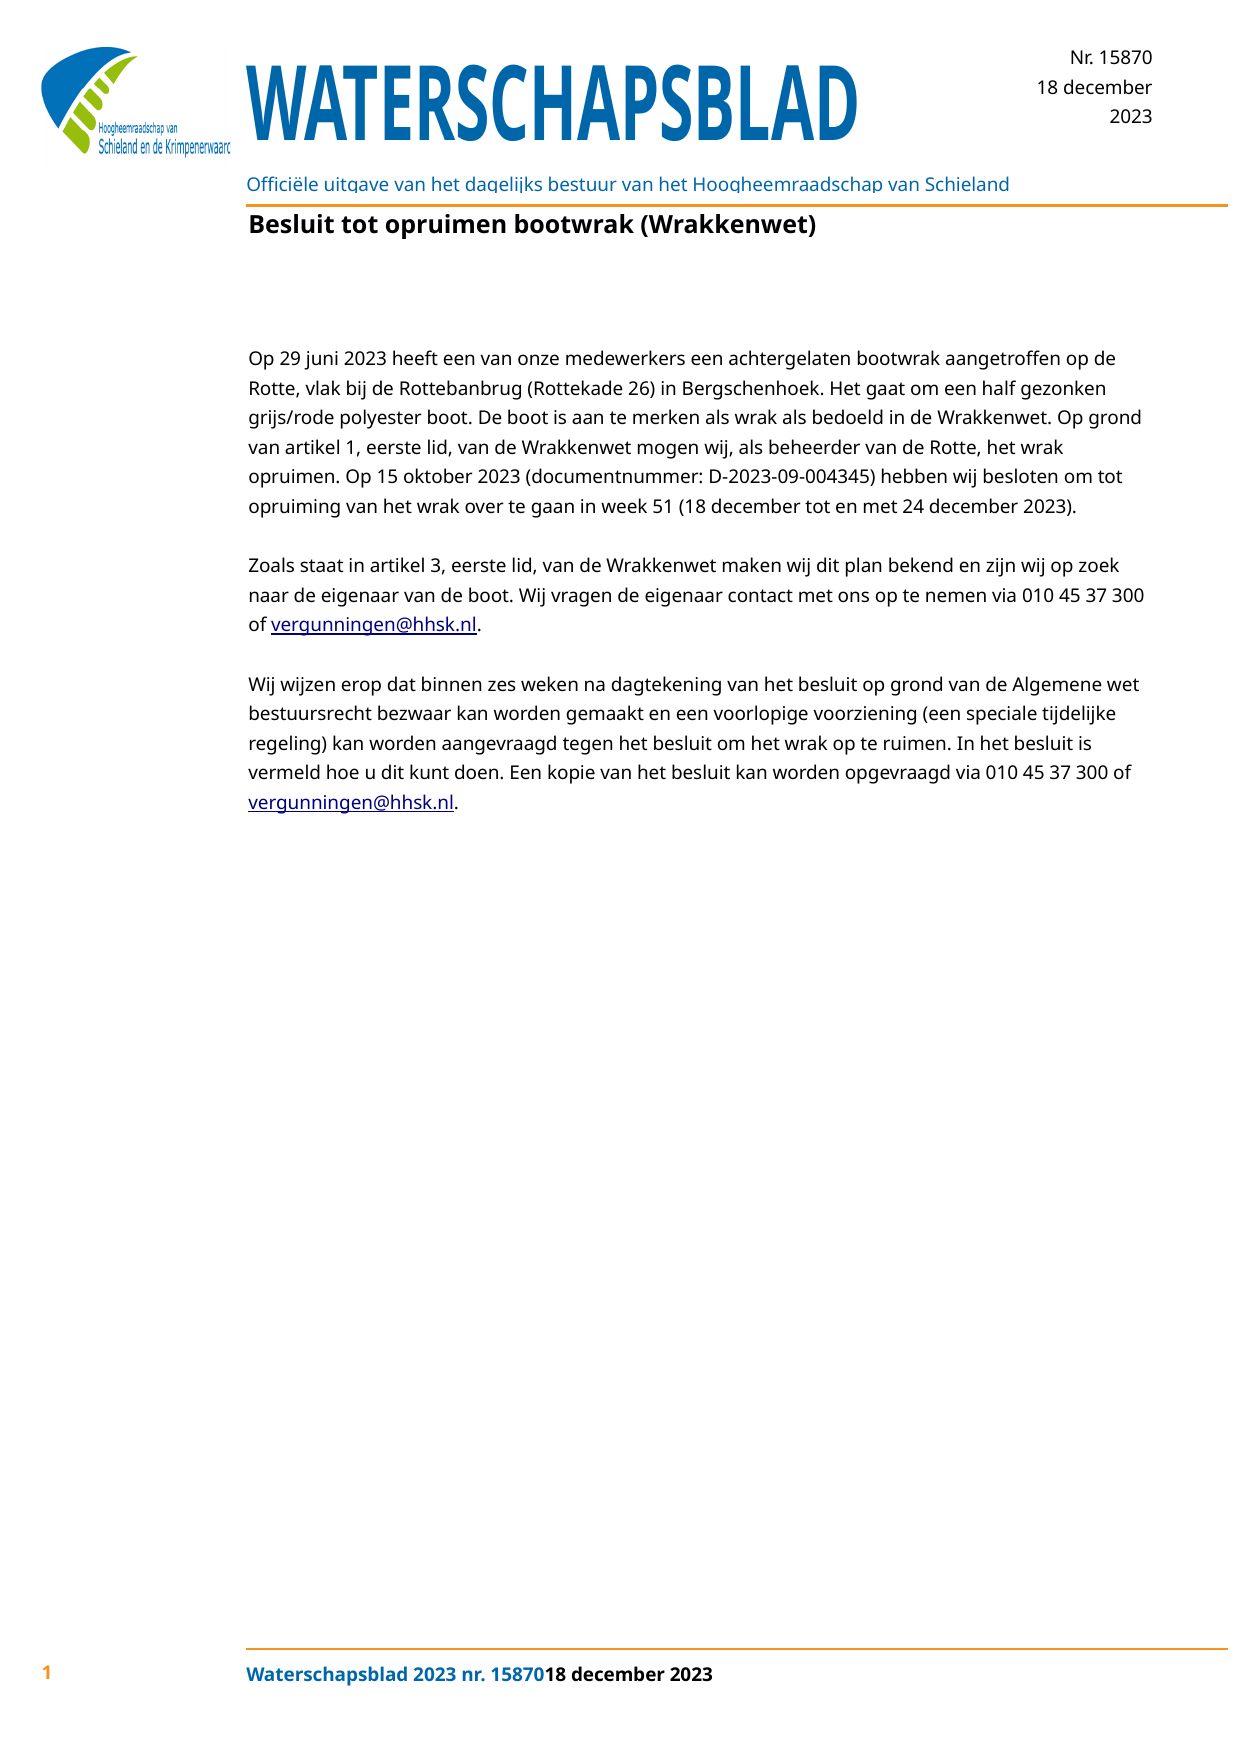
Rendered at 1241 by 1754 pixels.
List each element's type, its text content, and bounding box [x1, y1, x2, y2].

picture [41, 47, 231, 172]
text Op 29 juni 2023 heeft een van onze medewerkers een achtergelaten bootwrak aangetroffen op de Rotte, vlak bij de Rottebanbrug (Rottekade 26) in Bergschenhoek. Het gaat om een half gezonken grijs/rode polyester boot. De boot is aan te merken als wrak als bedoeld in de Wrakkenwet. Op grond van artikel 1, eerste lid, van de Wrakkenwet mogen wij, als beheerder van de Rotte, het wrak opruimen. Op 15 oktober 2023 (documentnummer: D-2023-09-004345) hebben wij besloten om tot opruiming van het wrak over te gaan in week 51 (18 december tot en met 24 december 2023). [248, 345, 1152, 519]
text Wij wijzen erop dat binnen zes weken na dagtekening van het besluit op grond van de Algemene wet bestuursrecht bezwaar kan worden gemaakt en een voorlopige voorziening (een speciale tijdelijke regeling) kan worden aangevraagd tegen het besluit om het wrak op te ruimen. In het besluit is vermeld hoe u dit kunt doen. Een kopie van het besluit kan worden opgevraagd via 010 45 37 300 of vergunningen@hhsk.nl. [248, 671, 1152, 815]
text Besluit tot opruimen bootwrak (Wrakkenwet) [248, 207, 1152, 241]
text Zoals staat in artikel 3, eerste lid, van de Wrakkenwet maken wij dit plan bekend en zijn wij op zoek naar de eigenaar van de boot. Wij vragen de eigenaar contact met ons op te nemen via 010 45 37 300 of vergunningen@hhsk.nl. [248, 552, 1152, 637]
